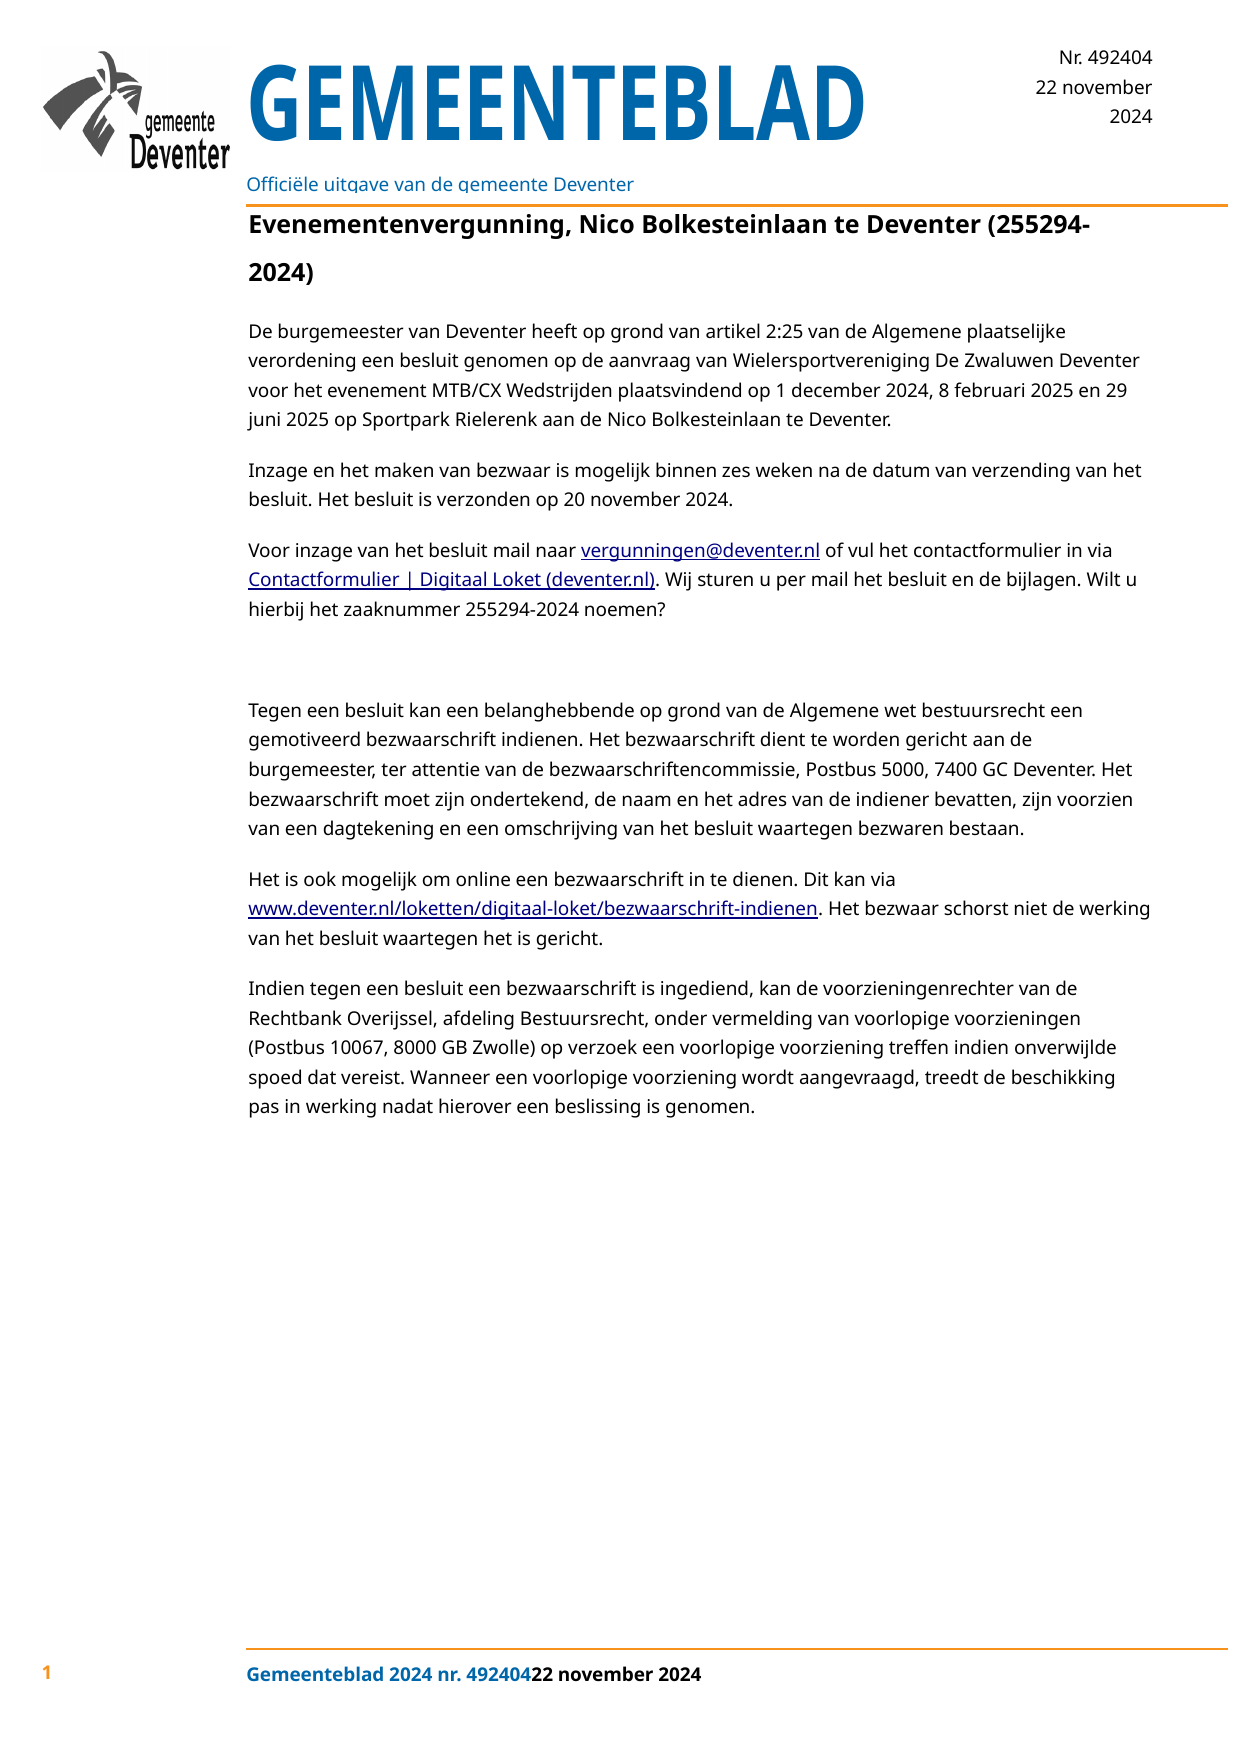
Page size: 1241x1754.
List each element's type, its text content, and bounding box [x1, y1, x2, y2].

text Indien tegen een besluit een bezwaarschrift is ingediend, kan de voorzieningenrechter van de Rechtbank Overijssel, afdeling Bestuursrecht, onder vermelding van voorlopige voorzieningen (Postbus 10067, 8000 GB Zwolle) op verzoek een voorlopige voorziening treffen indien onverwijlde spoed dat vereist. Wanneer een voorlopige voorziening wordt aangevraagd, treedt de beschikking pas in werking nadat hierover een beslissing is genomen. [248, 975, 1152, 1119]
picture [41, 47, 231, 172]
text Het is ook mogelijk om online een bezwaarschrift in te dienen. Dit kan via www.deventer.nl/loketten/digitaal-loket/bezwaarschrift-indienen. Het bezwaar schorst niet de werking van het besluit waartegen het is gericht. [248, 866, 1152, 951]
text De burgemeester van Deventer heeft op grond van artikel 2:25 van de Algemene plaatselijke verordening een besluit genomen op de aanvraag van Wielersportvereniging De Zwaluwen Deventer voor het evenement MTB/CX Wedstrijden plaatsvindend op 1 december 2024, 8 februari 2025 en 29 juni 2025 op Sportpark Rielerenk aan de Nico Bolkesteinlaan te Deventer. [248, 318, 1152, 432]
text Tegen een besluit kan een belanghebbende op grond van de Algemene wet bestuursrecht een gemotiveerd bezwaarschrift indienen. Het bezwaarschrift dient te worden gericht aan de burgemeester, ter attentie van de bezwaarschriftencommissie, Postbus 5000, 7400 GC Deventer. Het bezwaarschrift moet zijn ondertekend, de naam en het adres van de indiener bevatten, zijn voorzien van een dagtekening en een omschrijving van het besluit waartegen bezwaren bestaan. [248, 697, 1152, 841]
text Inzage en het maken van bezwaar is mogelijk binnen zes weken na de datum van verzending van het besluit. Het besluit is verzonden op 20 november 2024. [248, 457, 1152, 512]
text Evenementenvergunning, Nico Bolkesteinlaan te Deventer (255294-2024) [248, 207, 1152, 288]
text Voor inzage van het besluit mail naar vergunningen@deventer.nl of vul het contactformulier in via Contactformulier | Digitaal Loket (deventer.nl). Wij sturen u per mail het besluit en de bijlagen. Wilt u hierbij het zaaknummer 255294-2024 noemen? [248, 537, 1152, 622]
